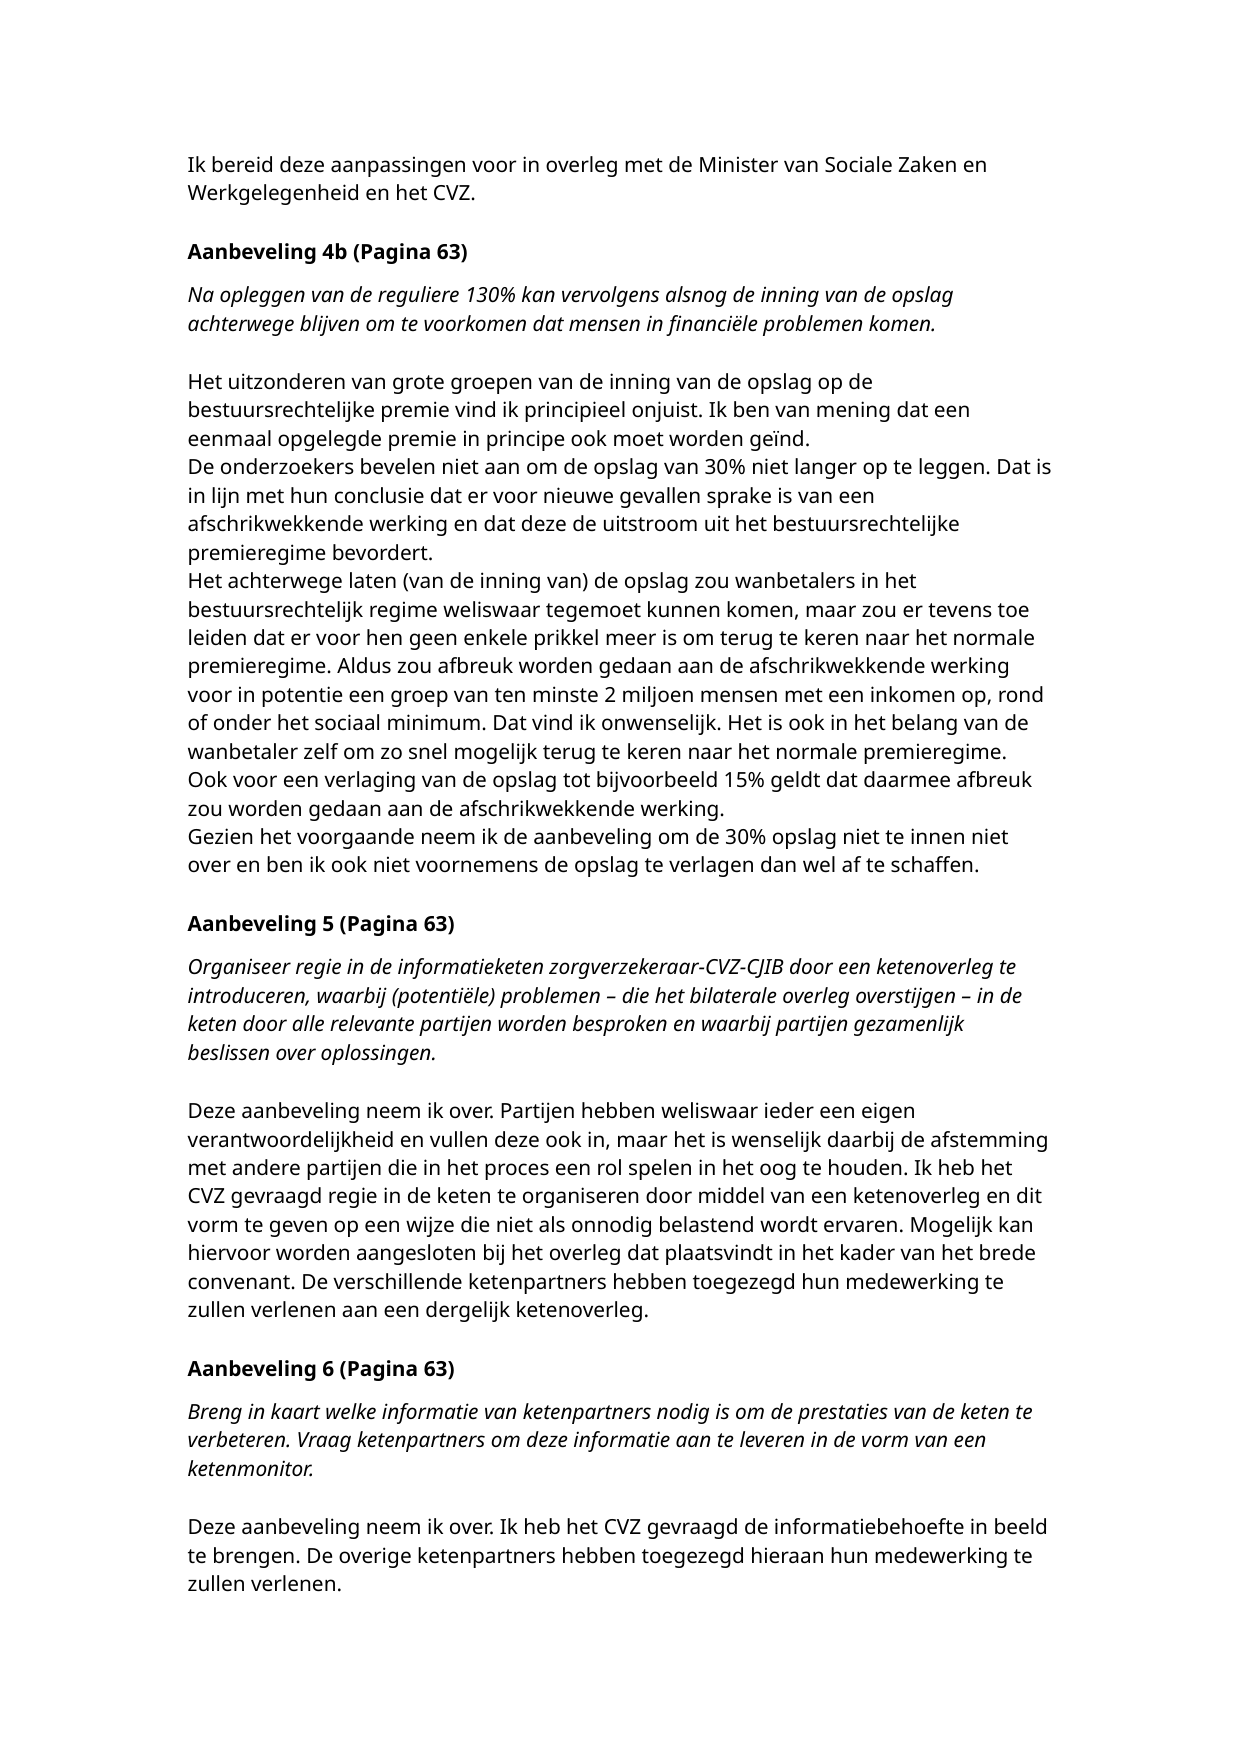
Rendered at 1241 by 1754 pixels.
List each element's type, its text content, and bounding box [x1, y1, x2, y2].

text Het uitzonderen van grote groepen van de inning van de opslag op de bestuursrechtelijke premie vind ik principieel onjuist. Ik ben van mening dat een eenmaal opgelegde premie in principe ook moet worden geïnd. [187, 367, 1053, 452]
text De onderzoekers bevelen niet aan om de opslag van 30% niet langer op te leggen. Dat is in lijn met hun conclusie dat er voor nieuwe gevallen sprake is van een afschrikwekkende werking en dat deze de uitstroom uit het bestuursrechtelijke premieregime bevordert. [187, 452, 1053, 566]
text Aanbeveling 4b (Pagina 63) [187, 237, 1053, 265]
text Organiseer regie in de informatieketen zorgverzekeraar-CVZ-CJIB door een ketenoverleg te introduceren, waarbij (potentiële) problemen – die het bilaterale overleg overstijgen – in de keten door alle relevante partijen worden besproken en waarbij partijen gezamenlijk beslissen over oplossingen. [187, 952, 1053, 1066]
text Ik bereid deze aanpassingen voor in overleg met de Minister van Sociale Zaken en Werkgelegenheid en het CVZ. [187, 150, 1053, 207]
text Aanbeveling 5 (Pagina 63) [187, 909, 1053, 937]
text Het achterwege laten (van de inning van) de opslag zou wanbetalers in het bestuursrechtelijk regime weliswaar tegemoet kunnen komen, maar zou er tevens toe leiden dat er voor hen geen enkele prikkel meer is om terug te keren naar het normale premieregime. Aldus zou afbreuk worden gedaan aan de afschrikwekkende werking voor in potentie een groep van ten minste 2 miljoen mensen met een inkomen op, rond of onder het sociaal minimum. Dat vind ik onwenselijk. Het is ook in het belang van de wanbetaler zelf om zo snel mogelijk terug te keren naar het normale premieregime. [187, 566, 1053, 765]
text Deze aanbeveling neem ik over. Ik heb het CVZ gevraagd de informatiebehoefte in beeld te brengen. De overige ketenpartners hebben toegezegd hieraan hun medewerking te zullen verlenen. [187, 1512, 1053, 1598]
text Gezien het voorgaande neem ik de aanbeveling om de 30% opslag niet te innen niet over en ben ik ook niet voornemens de opslag te verlagen dan wel af te schaffen. [187, 822, 1053, 879]
text Na opleggen van de reguliere 130% kan vervolgens alsnog de inning van de opslag achterwege blijven om te voorkomen dat mensen in financiële problemen komen. [187, 280, 1053, 337]
text Breng in kaart welke informatie van ketenpartners nodig is om de prestaties van de keten te verbeteren. Vraag ketenpartners om deze informatie aan te leveren in de vorm van een ketenmonitor. [187, 1397, 1053, 1482]
text Deze aanbeveling neem ik over. Partijen hebben weliswaar ieder een eigen verantwoordelijkheid en vullen deze ook in, maar het is wenselijk daarbij de afstemming met andere partijen die in het proces een rol spelen in het oog te houden. Ik heb het CVZ gevraagd regie in de keten te organiseren door middel van een ketenoverleg en dit vorm te geven op een wijze die niet als onnodig belastend wordt ervaren. Mogelijk kan hiervoor worden aangesloten bij het overleg dat plaatsvindt in het kader van het brede convenant. De verschillende ketenpartners hebben toegezegd hun medewerking te zullen verlenen aan een dergelijk ketenoverleg. [187, 1096, 1053, 1324]
text Aanbeveling 6 (Pagina 63) [187, 1354, 1053, 1382]
text Ook voor een verlaging van de opslag tot bijvoorbeeld 15% geldt dat daarmee afbreuk zou worden gedaan aan de afschrikwekkende werking. [187, 765, 1053, 822]
